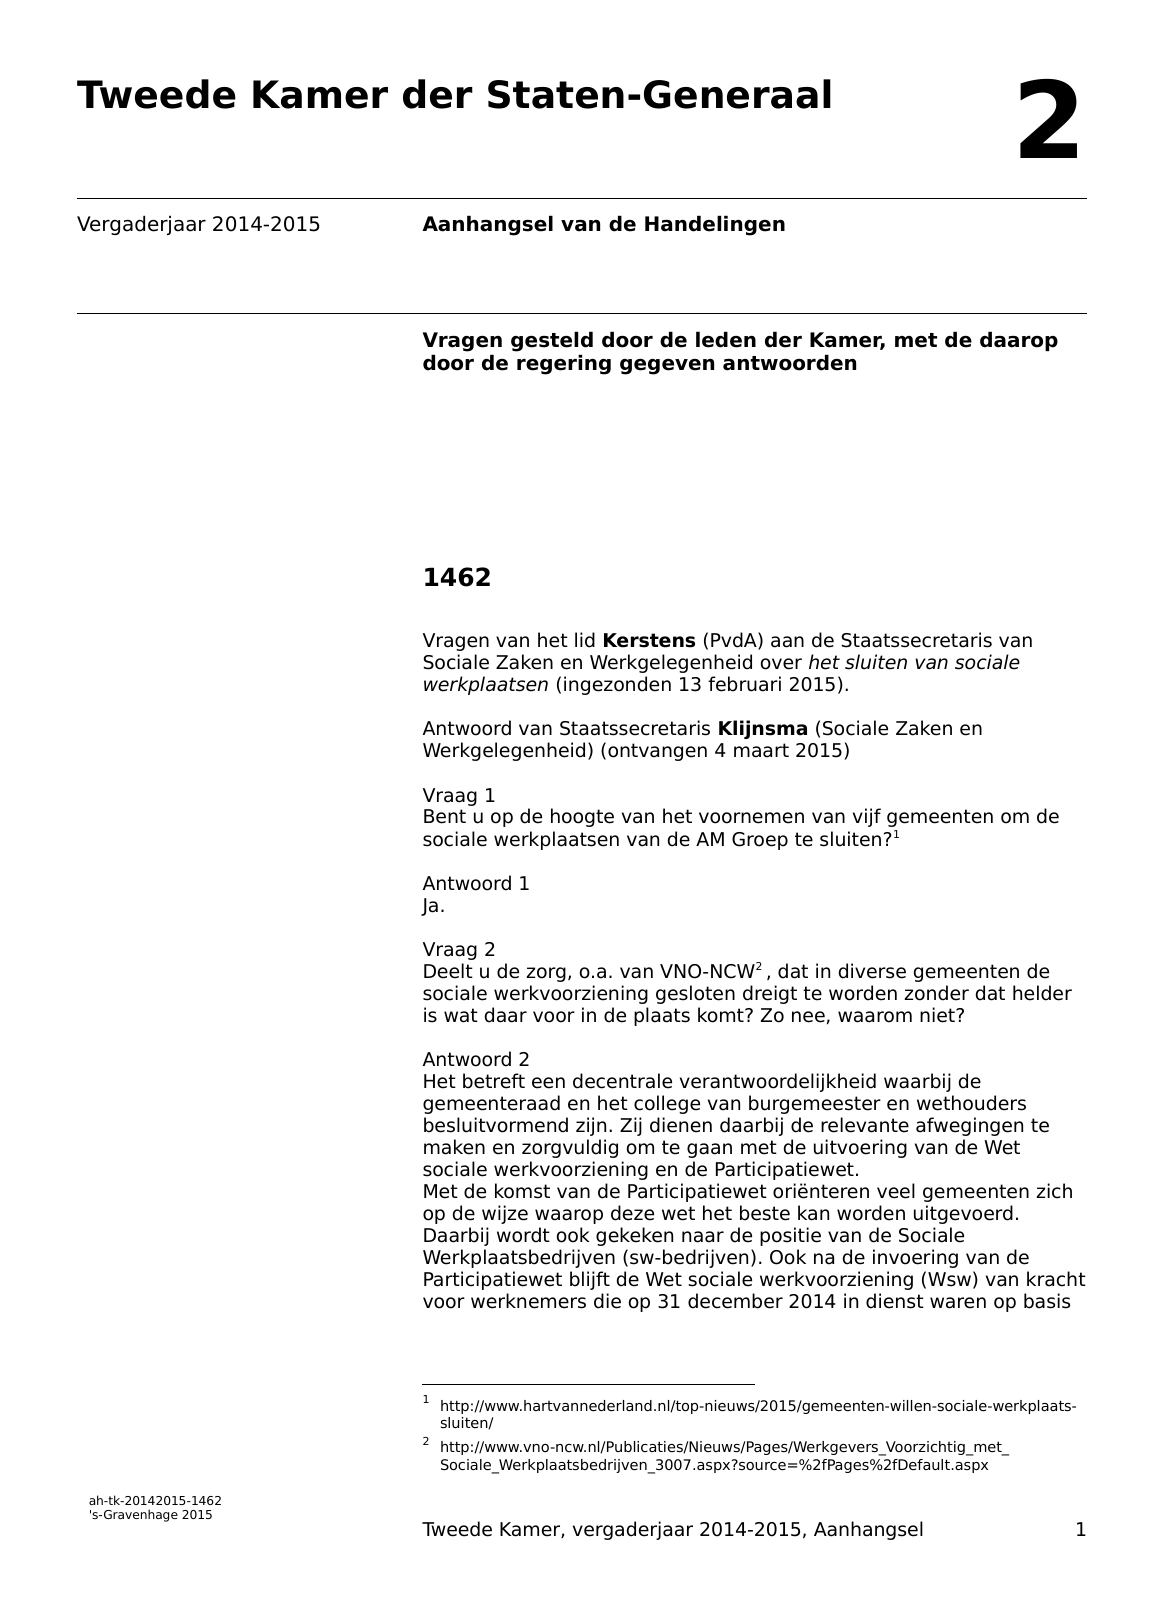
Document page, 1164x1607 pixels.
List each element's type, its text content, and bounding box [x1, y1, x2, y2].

text Vragen van het lid Kerstens (PvdA) aan de Staatssecretaris van Sociale Zaken en Werkgelegenheid over het sluiten van sociale werkplaatsen (ingezonden 13 februari 2015). [422, 630, 1087, 696]
text Bent u op de hoogte van het voornemen van vijf gemeenten om de sociale werkplaatsen van de AM Groep te sluiten? [422, 806, 1087, 850]
text Vraag 2 [422, 939, 1087, 961]
table_cell [77, 314, 422, 375]
table_cell Aanhangsel van de Handelingen [422, 199, 1087, 313]
text http://www.hartvannederland.nl/top-nieuws/2015/gemeenten-willen-sociale-werkplaats-sluiten/ [422, 1393, 1087, 1432]
text Antwoord van Staatssecretaris Klijnsma (Sociale Zaken en Werkgelegenheid) (ontvangen 4 maart 2015) [422, 718, 1087, 762]
text Deelt u de zorg, o.a. van VNO-NCW, dat in diverse gemeenten de sociale werkvoorziening gesloten dreigt te worden zonder dat helder is wat daar voor in de plaats komt? Zo nee, waarom niet? [422, 961, 1087, 1027]
text ah-tk-20142015-1462 [88, 1494, 323, 1508]
table_header 2 [886, 59, 1087, 198]
text http://www.vno-ncw.nl/Publicaties/Nieuws/Pages/Werkgevers_Voorzichtig_met_ Sociale_Werkplaatsbedrijven_3007.aspx?source=%2fPages%2fDefault.aspx [422, 1435, 1087, 1474]
table_header Tweede Kamer der Staten-Generaal [77, 59, 886, 198]
text 's-Gravenhage 2015 [88, 1508, 323, 1522]
table_cell Vergaderjaar 2014-2015 [77, 199, 422, 313]
text Vraag 1 [422, 784, 1087, 806]
text Antwoord 2 [422, 1049, 1087, 1071]
text Ja. [422, 894, 1087, 917]
text Antwoord 1 [422, 873, 1087, 894]
text Het betreft een decentrale verantwoordelijkheid waarbij de gemeenteraad en het college van burgemeester en wethouders besluitvormend zijn. Zij dienen daarbij de relevante afwegingen te maken en zorgvuldig om te gaan met de uitvoering van de Wet sociale werkvoorziening en de Participatiewet. [422, 1071, 1087, 1181]
text 1462 [422, 563, 1087, 592]
table_cell Vragen gesteld door de leden der Kamer, met de daarop door de regering gegeven antwoorden [422, 314, 1087, 375]
text Met de komst van de Participatiewet oriënteren veel gemeenten zich op de wijze waarop deze wet het beste kan worden uitgevoerd. Daarbij wordt ook gekeken naar de positie van de Sociale Werkplaatsbedrijven (sw-bedrijven). Ook na de invoering van de Participatiewet blijft de Wet sociale werkvoorziening (Wsw) van kracht voor werknemers die op 31 december 2014 in dienst waren op basis [422, 1181, 1087, 1313]
